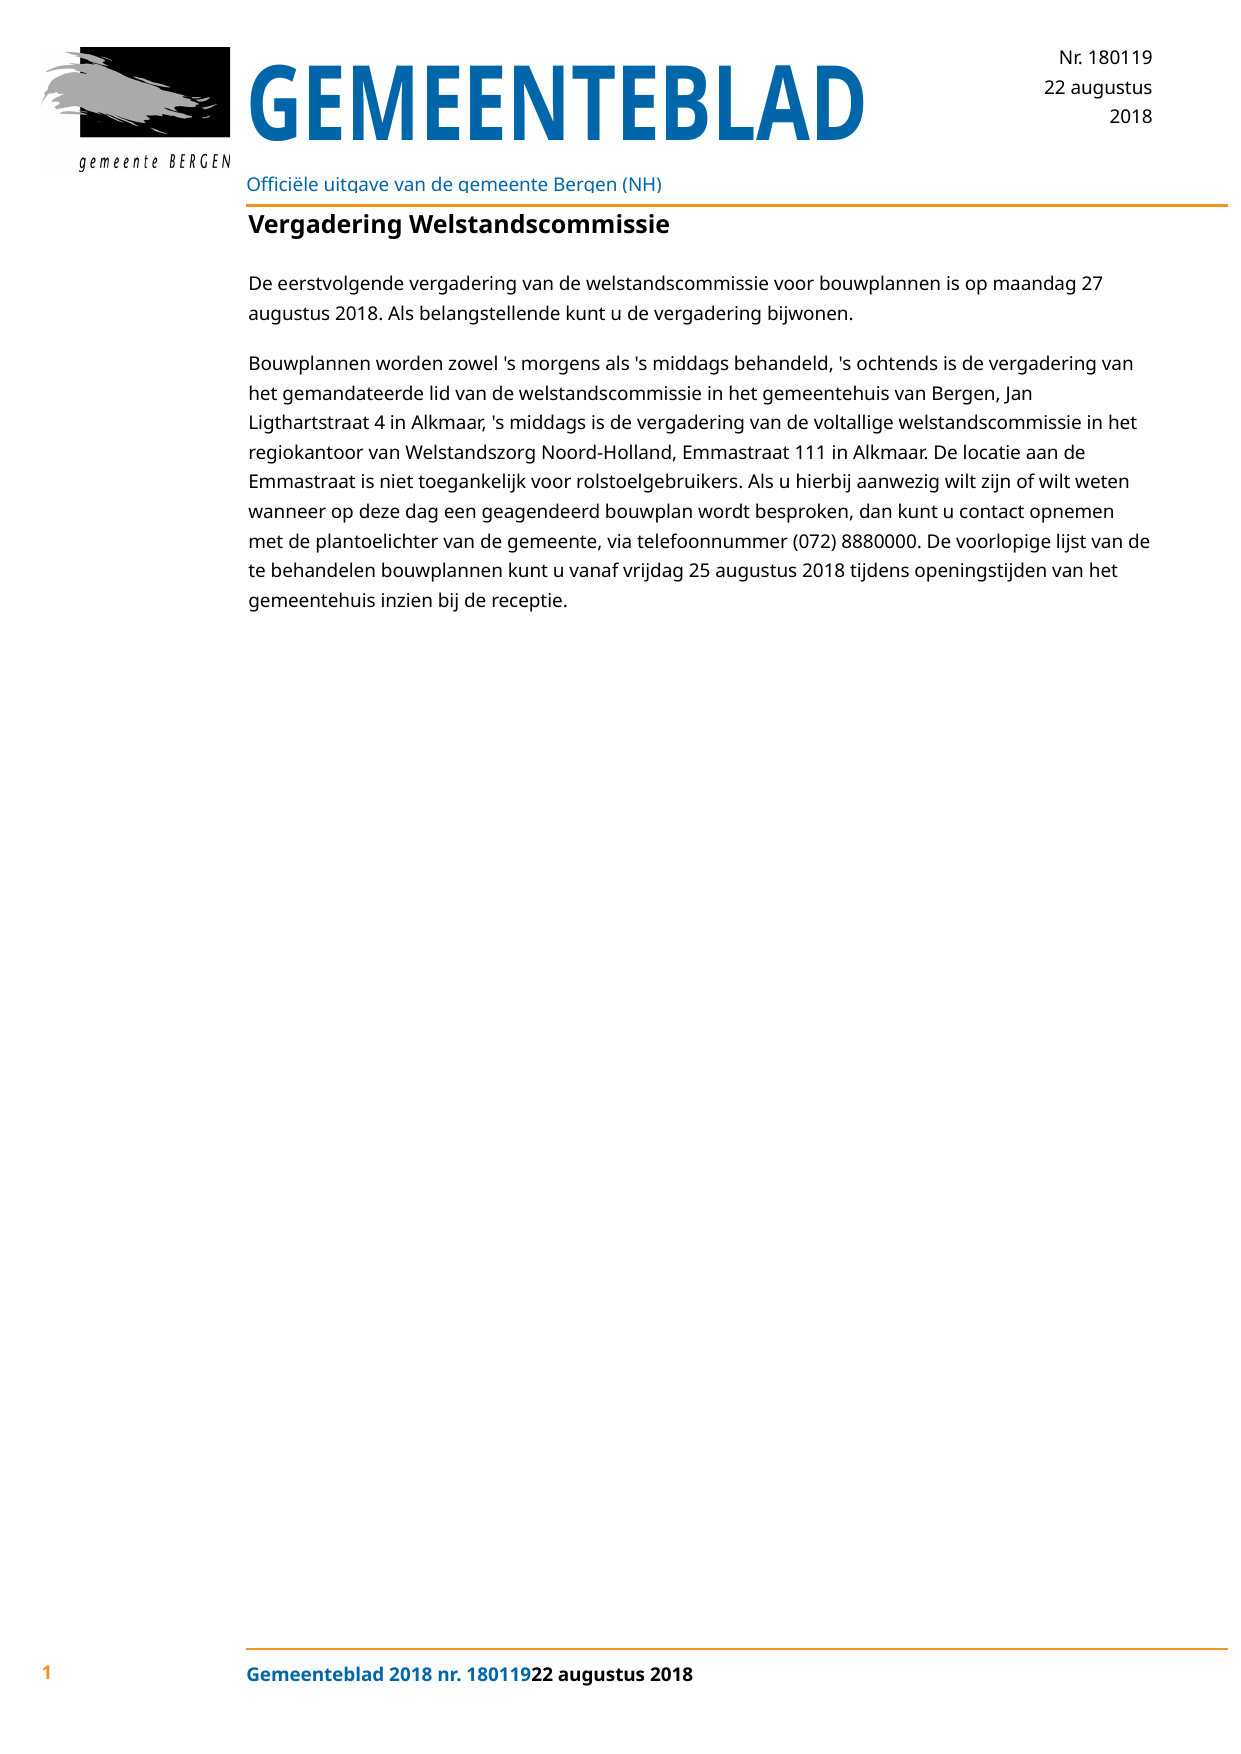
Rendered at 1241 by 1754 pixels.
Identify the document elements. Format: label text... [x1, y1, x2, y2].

text Vergadering Welstandscommissie [248, 207, 1152, 241]
picture [41, 47, 231, 172]
text Bouwplannen worden zowel 's morgens als 's middags behandeld, 's ochtends is de vergadering van het gemandateerde lid van de welstandscommissie in het gemeentehuis van Bergen, Jan Ligthartstraat 4 in Alkmaar, 's middags is de vergadering van de voltallige welstandscommissie in het regiokantoor van Welstandszorg Noord-Holland, Emmastraat 111 in Alkmaar. De locatie aan de Emmastraat is niet toegankelijk voor rolstoelgebruikers. Als u hierbij aanwezig wilt zijn of wilt weten wanneer op deze dag een geagendeerd bouwplan wordt besproken, dan kunt u contact opnemen met de plantoelichter van de gemeente, via telefoonnummer (072) 8880000. De voorlopige lijst van de te behandelen bouwplannen kunt u vanaf vrijdag 25 augustus 2018 tijdens openingstijden van het gemeentehuis inzien bij de receptie. [248, 350, 1152, 613]
text De eerstvolgende vergadering van de welstandscommissie voor bouwplannen is op maandag 27 augustus 2018. Als belangstellende kunt u de vergadering bijwonen. [248, 270, 1152, 326]
